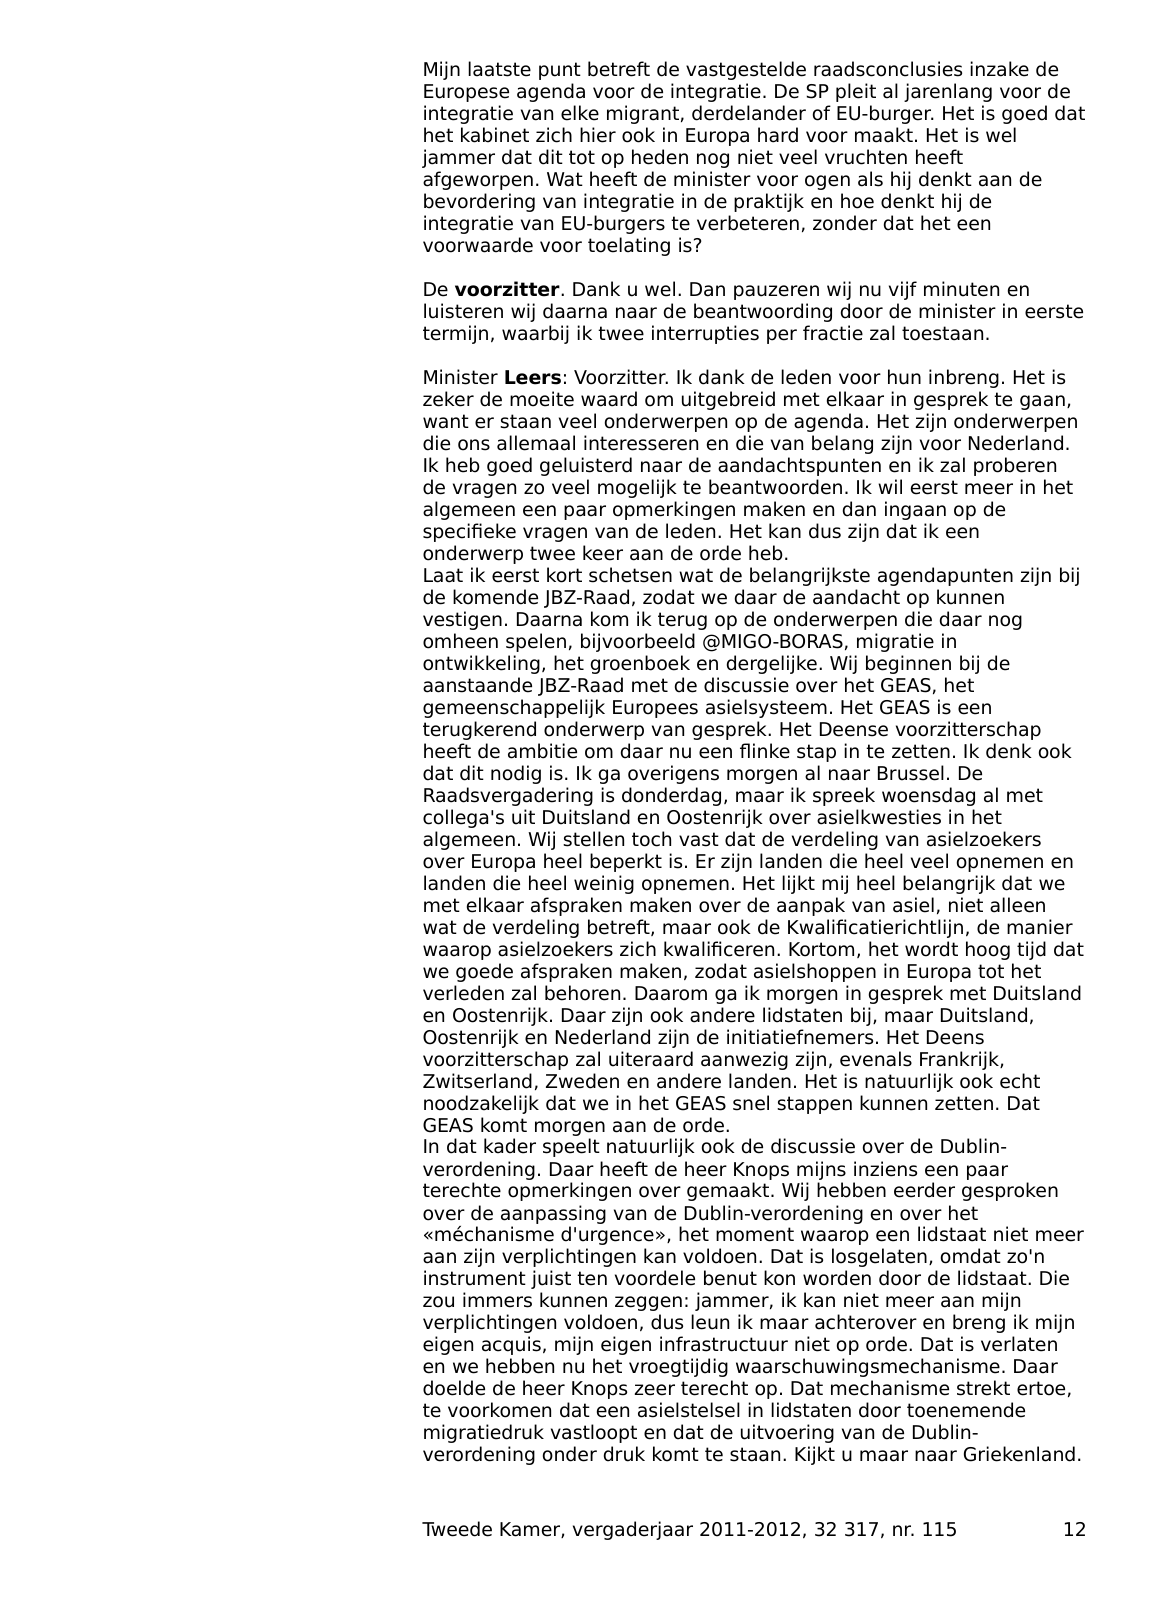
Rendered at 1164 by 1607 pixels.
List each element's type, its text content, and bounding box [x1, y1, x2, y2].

text Mijn laatste punt betreft de vastgestelde raadsconclusies inzake de Europese agenda voor de integratie. De SP pleit al jarenlang voor de integratie van elke migrant, derdelander of EU-burger. Het is goed dat het kabinet zich hier ook in Europa hard voor maakt. Het is wel jammer dat dit tot op heden nog niet veel vruchten heeft afgeworpen. Wat heeft de minister voor ogen als hij denkt aan de bevordering van integratie in de praktijk en hoe denkt hij de integratie van EU-burgers te verbeteren, zonder dat het een voorwaarde voor toelating is? [422, 59, 1087, 257]
text Minister Leers: Voorzitter. Ik dank de leden voor hun inbreng. Het is zeker de moeite waard om uitgebreid met elkaar in gesprek te gaan, want er staan veel onderwerpen op de agenda. Het zijn onderwerpen die ons allemaal interesseren en die van belang zijn voor Nederland. Ik heb goed geluisterd naar de aandachtspunten en ik zal proberen de vragen zo veel mogelijk te beantwoorden. Ik wil eerst meer in het algemeen een paar opmerkingen maken en dan ingaan op de specifieke vragen van de leden. Het kan dus zijn dat ik een onderwerp twee keer aan de orde heb. [422, 367, 1087, 565]
text In dat kader speelt natuurlijk ook de discussie over de Dublin-verordening. Daar heeft de heer Knops mijns inziens een paar terechte opmerkingen over gemaakt. Wij hebben eerder gesproken over de aanpassing van de Dublin-verordening en over het «méchanisme d'urgence», het moment waarop een lidstaat niet meer aan zijn verplichtingen kan voldoen. Dat is losgelaten, omdat zo'n instrument juist ten voordele benut kon worden door de lidstaat. Die zou immers kunnen zeggen: jammer, ik kan niet meer aan mijn verplichtingen voldoen, dus leun ik maar achterover en breng ik mijn eigen acquis, mijn eigen infrastructuur niet op orde. Dat is verlaten en we hebben nu het vroegtijdig waarschuwingsmechanisme. Daar doelde de heer Knops zeer terecht op. Dat mechanisme strekt ertoe, te voorkomen dat een asielstelsel in lidstaten door toenemende migratiedruk vastloopt en dat de uitvoering van de Dublin-verordening onder druk komt te staan. Kijkt u maar naar Griekenland. [422, 1136, 1087, 1466]
text Laat ik eerst kort schetsen wat de belangrijkste agendapunten zijn bij de komende JBZ-Raad, zodat we daar de aandacht op kunnen vestigen. Daarna kom ik terug op de onderwerpen die daar nog omheen spelen, bijvoorbeeld @MIGO-BORAS, migratie in ontwikkeling, het groenboek en dergelijke. Wij beginnen bij de aanstaande JBZ-Raad met de discussie over het GEAS, het gemeenschappelijk Europees asielsysteem. Het GEAS is een terugkerend onderwerp van gesprek. Het Deense voorzitterschap heeft de ambitie om daar nu een flinke stap in te zetten. Ik denk ook dat dit nodig is. Ik ga overigens morgen al naar Brussel. De Raadsvergadering is donderdag, maar ik spreek woensdag al met collega's uit Duitsland en Oostenrijk over asielkwesties in het algemeen. Wij stellen toch vast dat de verdeling van asielzoekers over Europa heel beperkt is. Er zijn landen die heel veel opnemen en landen die heel weinig opnemen. Het lijkt mij heel belangrijk dat we met elkaar afspraken maken over de aanpak van asiel, niet alleen wat de verdeling betreft, maar ook de Kwalificatierichtlijn, de manier waarop asielzoekers zich kwalificeren. Kortom, het wordt hoog tijd dat we goede afspraken maken, zodat asielshoppen in Europa tot het verleden zal behoren. Daarom ga ik morgen in gesprek met Duitsland en Oostenrijk. Daar zijn ook andere lidstaten bij, maar Duitsland, Oostenrijk en Nederland zijn de initiatiefnemers. Het Deens voorzitterschap zal uiteraard aanwezig zijn, evenals Frankrijk, Zwitserland, Zweden en andere landen. Het is natuurlijk ook echt noodzakelijk dat we in het GEAS snel stappen kunnen zetten. Dat GEAS komt morgen aan de orde. [422, 565, 1087, 1136]
text De voorzitter. Dank u wel. Dan pauzeren wij nu vijf minuten en luisteren wij daarna naar de beantwoording door de minister in eerste termijn, waarbij ik twee interrupties per fractie zal toestaan. [422, 279, 1087, 345]
